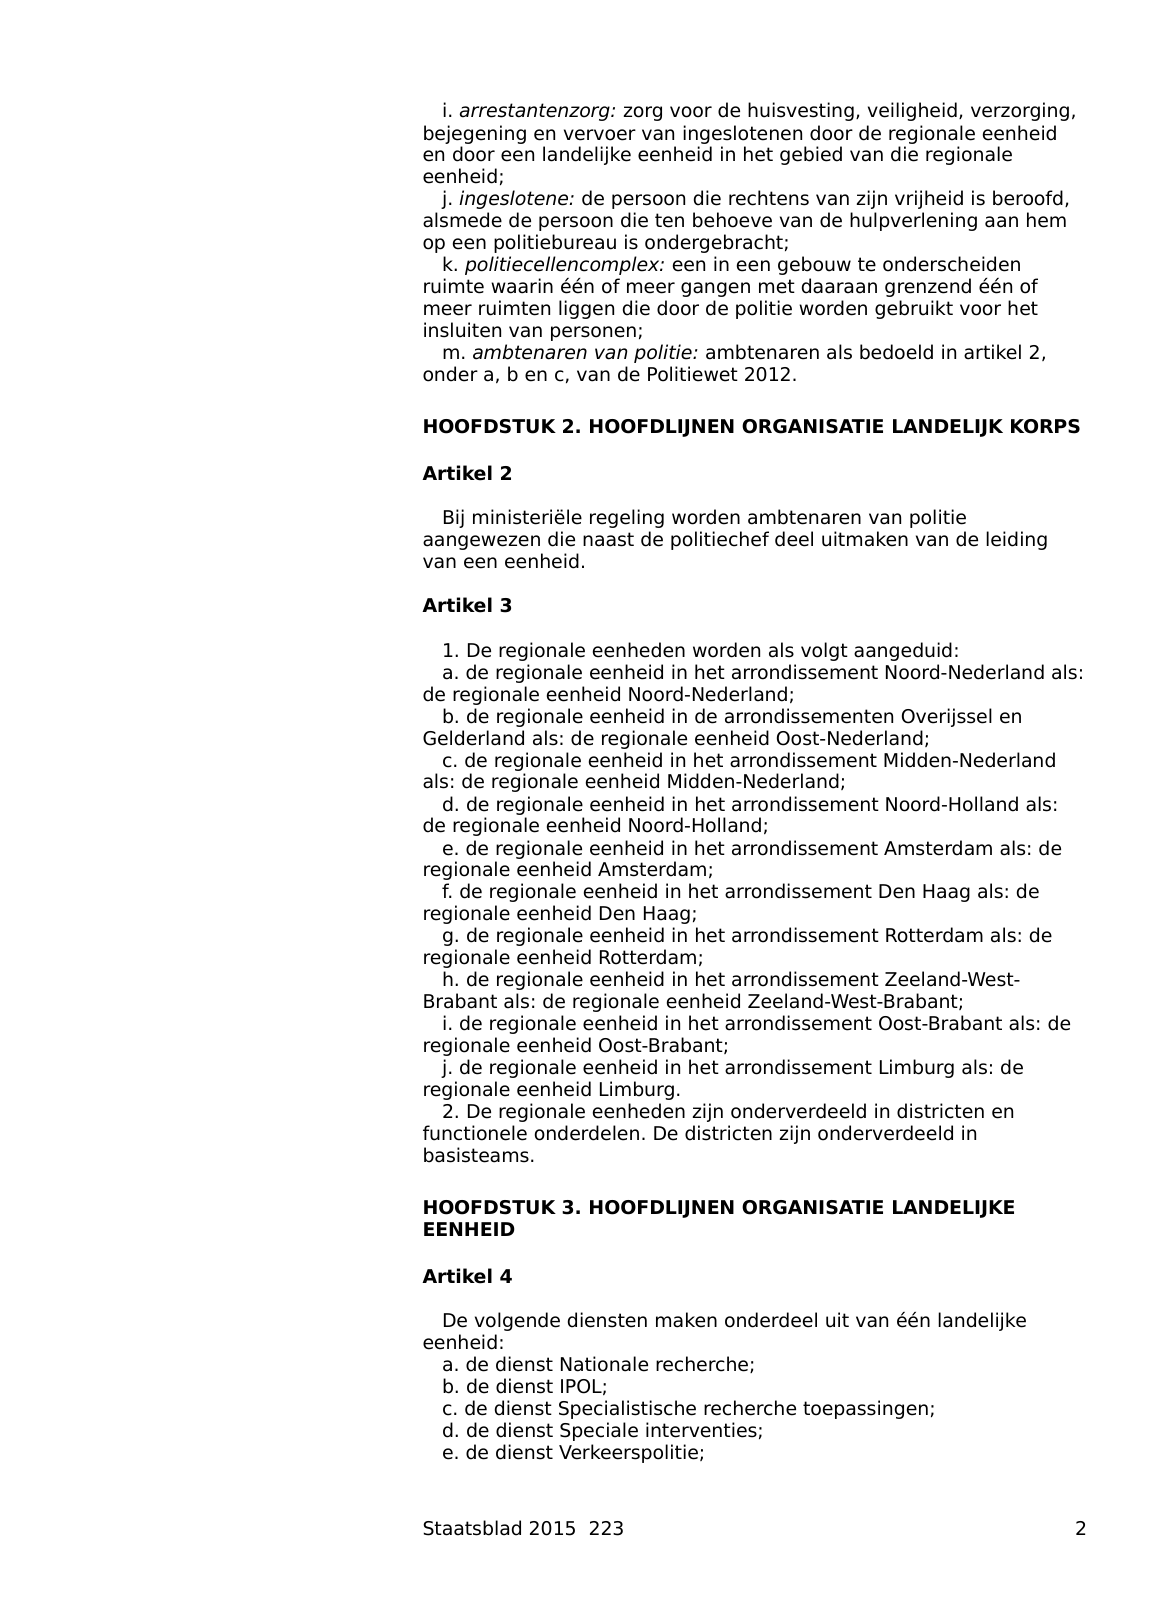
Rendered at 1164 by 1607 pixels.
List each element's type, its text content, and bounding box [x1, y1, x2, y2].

text c. de dienst Specialistische recherche toepassingen; [422, 1398, 1087, 1420]
text b. de regionale eenheid in de arrondissementen Overijssel en Gelderland als: de regionale eenheid Oost-Nederland; [422, 706, 1087, 749]
text 1. De regionale eenheden worden als volgt aangeduid: [422, 639, 1087, 662]
text e. de regionale eenheid in het arrondissement Amsterdam als: de regionale eenheid Amsterdam; [422, 837, 1087, 881]
text 2. De regionale eenheden zijn onderverdeeld in districten en functionele onderdelen. De districten zijn onderverdeeld in basisteams. [422, 1101, 1087, 1167]
text j. de regionale eenheid in het arrondissement Limburg als: de regionale eenheid Limburg. [422, 1057, 1087, 1101]
subtitle Artikel 2 [422, 463, 1087, 485]
text b. de dienst IPOL; [422, 1376, 1087, 1398]
text m. ambtenaren van politie: ambtenaren als bedoeld in artikel 2, onder a, b en c, van de Politiewet 2012. [422, 342, 1087, 386]
text a. de dienst Nationale recherche; [422, 1354, 1087, 1376]
text d. de dienst Speciale interventies; [422, 1420, 1087, 1442]
text h. de regionale eenheid in het arrondissement Zeeland-West-Brabant als: de regionale eenheid Zeeland-West-Brabant; [422, 969, 1087, 1013]
text j. ingeslotene: de persoon die rechtens van zijn vrijheid is beroofd, alsmede de persoon die ten behoeve van de hulpverlening aan hem op een politiebureau is ondergebracht; [422, 188, 1087, 254]
text i. de regionale eenheid in het arrondissement Oost-Brabant als: de regionale eenheid Oost-Brabant; [422, 1013, 1087, 1057]
text De volgende diensten maken onderdeel uit van één landelijke eenheid: [422, 1310, 1087, 1354]
text g. de regionale eenheid in het arrondissement Rotterdam als: de regionale eenheid Rotterdam; [422, 925, 1087, 969]
subtitle HOOFDSTUK 2. HOOFDLIJNEN ORGANISATIE LANDELIJK KORPS [422, 416, 1087, 438]
text c. de regionale eenheid in het arrondissement Midden-Nederland als: de regionale eenheid Midden-Nederland; [422, 749, 1087, 793]
text Bij ministeriële regeling worden ambtenaren van politie aangewezen die naast de politiechef deel uitmaken van de leiding van een eenheid. [422, 507, 1087, 573]
text f. de regionale eenheid in het arrondissement Den Haag als: de regionale eenheid Den Haag; [422, 881, 1087, 925]
subtitle Artikel 4 [422, 1266, 1087, 1288]
text d. de regionale eenheid in het arrondissement Noord-Holland als: de regionale eenheid Noord-Holland; [422, 793, 1087, 837]
text a. de regionale eenheid in het arrondissement Noord-Nederland als: de regionale eenheid Noord-Nederland; [422, 662, 1087, 706]
text i. arrestantenzorg: zorg voor de huisvesting, veiligheid, verzorging, bejegening en vervoer van ingeslotenen door de regionale eenheid en door een landelijke eenheid in het gebied van die regionale eenheid; [422, 100, 1087, 188]
text k. politiecellencomplex: een in een gebouw te onderscheiden ruimte waarin één of meer gangen met daaraan grenzend één of meer ruimten liggen die door de politie worden gebruikt voor het insluiten van personen; [422, 254, 1087, 342]
text e. de dienst Verkeerspolitie; [422, 1442, 1087, 1464]
subtitle Artikel 3 [422, 595, 1087, 617]
subtitle HOOFDSTUK 3. HOOFDLIJNEN ORGANISATIE LANDELIJKE EENHEID [422, 1197, 1087, 1241]
